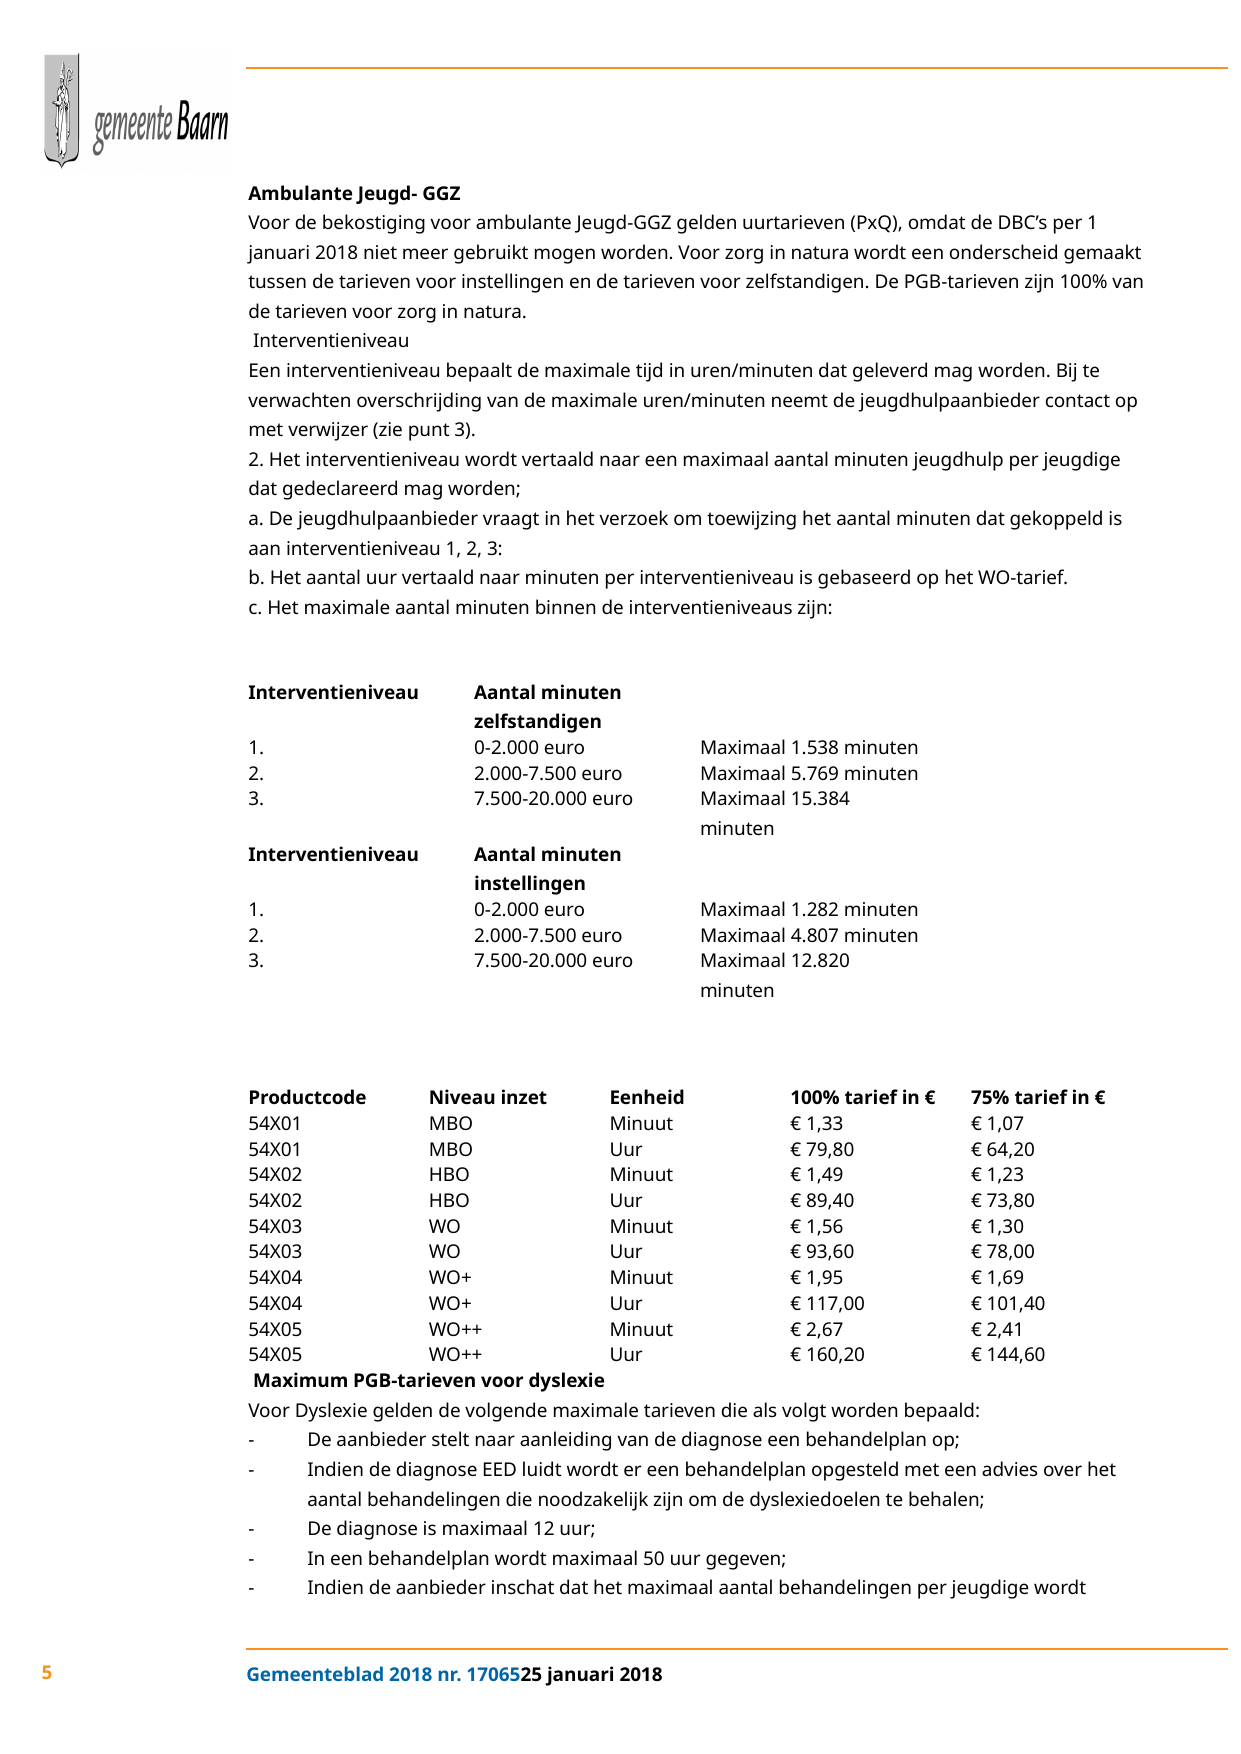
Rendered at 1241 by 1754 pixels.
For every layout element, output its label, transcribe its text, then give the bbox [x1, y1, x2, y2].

table_cell Minuut [609, 1316, 790, 1342]
list De aanbieder stelt naar aanleiding van de diagnose een behandelplan op; [248, 1427, 1152, 1452]
table_cell € 1,56 [790, 1213, 971, 1239]
table_cell 2.000-7.500 euro [474, 922, 700, 948]
table_cell € 1,49 [790, 1161, 971, 1187]
table_cell Maximaal 5.769 minuten [700, 760, 926, 786]
table_cell 1. [248, 896, 474, 922]
table_cell Uur [609, 1239, 790, 1264]
table_cell € 1,69 [971, 1264, 1152, 1290]
table_cell 7.500-20.000 euro [474, 948, 700, 1003]
table_cell € 1,33 [790, 1110, 971, 1136]
table_header Niveau inzet [429, 1084, 609, 1110]
table_cell WO+ [429, 1290, 609, 1316]
table_cell Maximaal 1.282 minuten [700, 896, 926, 922]
table_cell € 79,80 [790, 1136, 971, 1161]
table_cell Uur [609, 1290, 790, 1316]
table_cell Uur [609, 1136, 790, 1161]
table_cell 0-2.000 euro [474, 734, 700, 760]
table_cell WO [429, 1239, 609, 1264]
table_cell € 144,60 [971, 1342, 1152, 1367]
table_cell € 117,00 [790, 1290, 971, 1316]
table_cell [926, 1003, 1152, 1029]
text Een interventieniveau bepaalt de maximale tijd in uren/minuten dat geleverd mag worden. Bij te verwachten overschrijding van de maximale uren/minuten neemt de jeugdhulpaanbieder contact op met verwijzer (zie punt 3). [248, 357, 1152, 442]
table_header Productcode [248, 1084, 429, 1110]
table_cell WO+ [429, 1264, 609, 1290]
picture [41, 47, 231, 172]
table_cell HBO [429, 1187, 609, 1213]
table_header 75% tarief in € [971, 1084, 1152, 1110]
table_cell WO++ [429, 1316, 609, 1342]
table_cell € 89,40 [790, 1187, 971, 1213]
table_cell 54X03 [248, 1239, 429, 1264]
table_cell Maximaal 12.820 minuten [700, 948, 926, 1003]
table_cell € 1,23 [971, 1161, 1152, 1187]
table_cell € 78,00 [971, 1239, 1152, 1264]
text b. Het aantal uur vertaald naar minuten per interventieniveau is gebaseerd op het WO-tarief. [248, 564, 1152, 590]
list De diagnose is maximaal 12 uur; [248, 1515, 1152, 1541]
table_header Interventieniveau [248, 679, 474, 734]
table_cell 2. [248, 922, 474, 948]
table_cell € 160,20 [790, 1342, 971, 1367]
table_cell Uur [609, 1187, 790, 1213]
table_cell HBO [429, 1161, 609, 1187]
table_cell € 2,41 [971, 1316, 1152, 1342]
table_cell [474, 1003, 700, 1029]
text a. De jeugdhulpaanbieder vraagt in het verzoek om toewijzing het aantal minuten dat gekoppeld is aan interventieniveau 1, 2, 3: [248, 505, 1152, 560]
table_header Eenheid [609, 1084, 790, 1110]
table_cell 0-2.000 euro [474, 896, 700, 922]
table_cell € 73,80 [971, 1187, 1152, 1213]
table_cell Aantal minuten instellingen [474, 841, 700, 896]
table_cell 54X04 [248, 1264, 429, 1290]
table_cell [248, 1003, 474, 1029]
table_cell [700, 1003, 926, 1029]
table_cell 54X04 [248, 1290, 429, 1316]
table_cell € 101,40 [971, 1290, 1152, 1316]
table_cell 7.500-20.000 euro [474, 786, 700, 841]
table_cell 3. [248, 948, 474, 1003]
table_cell 54X05 [248, 1342, 429, 1367]
table_cell Minuut [609, 1161, 790, 1187]
table_header Aantal minuten zelfstandigen [474, 679, 700, 734]
table_cell 2.000-7.500 euro [474, 760, 700, 786]
table_cell Minuut [609, 1213, 790, 1239]
table_cell 54X01 [248, 1136, 429, 1161]
text c. Het maximale aantal minuten binnen de interventieniveaus zijn: [248, 594, 1152, 619]
table_cell € 1,07 [971, 1110, 1152, 1136]
table_cell € 93,60 [790, 1239, 971, 1264]
text Ambulante Jeugd- GGZ [248, 180, 1152, 205]
table_cell Maximaal 1.538 minuten [700, 734, 926, 760]
table_cell Maximaal 4.807 minuten [700, 922, 926, 948]
table_cell MBO [429, 1110, 609, 1136]
table_cell € 2,67 [790, 1316, 971, 1342]
table_cell 2. [248, 760, 474, 786]
list Indien de aanbieder inschat dat het maximaal aantal behandelingen per jeugdige wordt [248, 1574, 1152, 1600]
table_cell Maximaal 15.384 minuten [700, 786, 926, 841]
table_cell € 64,20 [971, 1136, 1152, 1161]
text 2. Het interventieniveau wordt vertaald naar een maximaal aantal minuten jeugdhulp per jeugdige dat gedeclareerd mag worden; [248, 446, 1152, 501]
table_cell Minuut [609, 1264, 790, 1290]
table_cell Minuut [609, 1110, 790, 1136]
table_cell Uur [609, 1342, 790, 1367]
text Interventieniveau [248, 328, 1152, 353]
text Voor de bekostiging voor ambulante Jeugd-GGZ gelden uurtarieven (PxQ), omdat de DBC’s per 1 januari 2018 niet meer gebruikt mogen worden. Voor zorg in natura wordt een onderscheid gemaakt tussen de tarieven voor instellingen en de tarieven voor zelfstandigen. De PGB-tarieven zijn 100% van de tarieven voor zorg in natura. [248, 209, 1152, 324]
table_cell € 1,30 [971, 1213, 1152, 1239]
list In een behandelplan wordt maximaal 50 uur gegeven; [248, 1545, 1152, 1571]
table_cell 54X02 [248, 1161, 429, 1187]
table_cell MBO [429, 1136, 609, 1161]
table_cell 54X03 [248, 1213, 429, 1239]
table_cell € 1,95 [790, 1264, 971, 1290]
text Maximum PGB-tarieven voor dyslexie [248, 1367, 1152, 1393]
table_cell WO++ [429, 1342, 609, 1367]
list Indien de diagnose EED luidt wordt er een behandelplan opgesteld met een advies over het aantal behandelingen die noodzakelijk zijn om de dyslexiedoelen te behalen; [248, 1456, 1152, 1511]
table_cell 54X02 [248, 1187, 429, 1213]
table_cell 54X05 [248, 1316, 429, 1342]
table_cell 3. [248, 786, 474, 841]
table_header 100% tarief in € [790, 1084, 971, 1110]
table_cell 1. [248, 734, 474, 760]
table_cell WO [429, 1213, 609, 1239]
table_cell Interventieniveau [248, 841, 474, 896]
text Voor Dyslexie gelden de volgende maximale tarieven die als volgt worden bepaald: [248, 1397, 1152, 1423]
table_cell 54X01 [248, 1110, 429, 1136]
